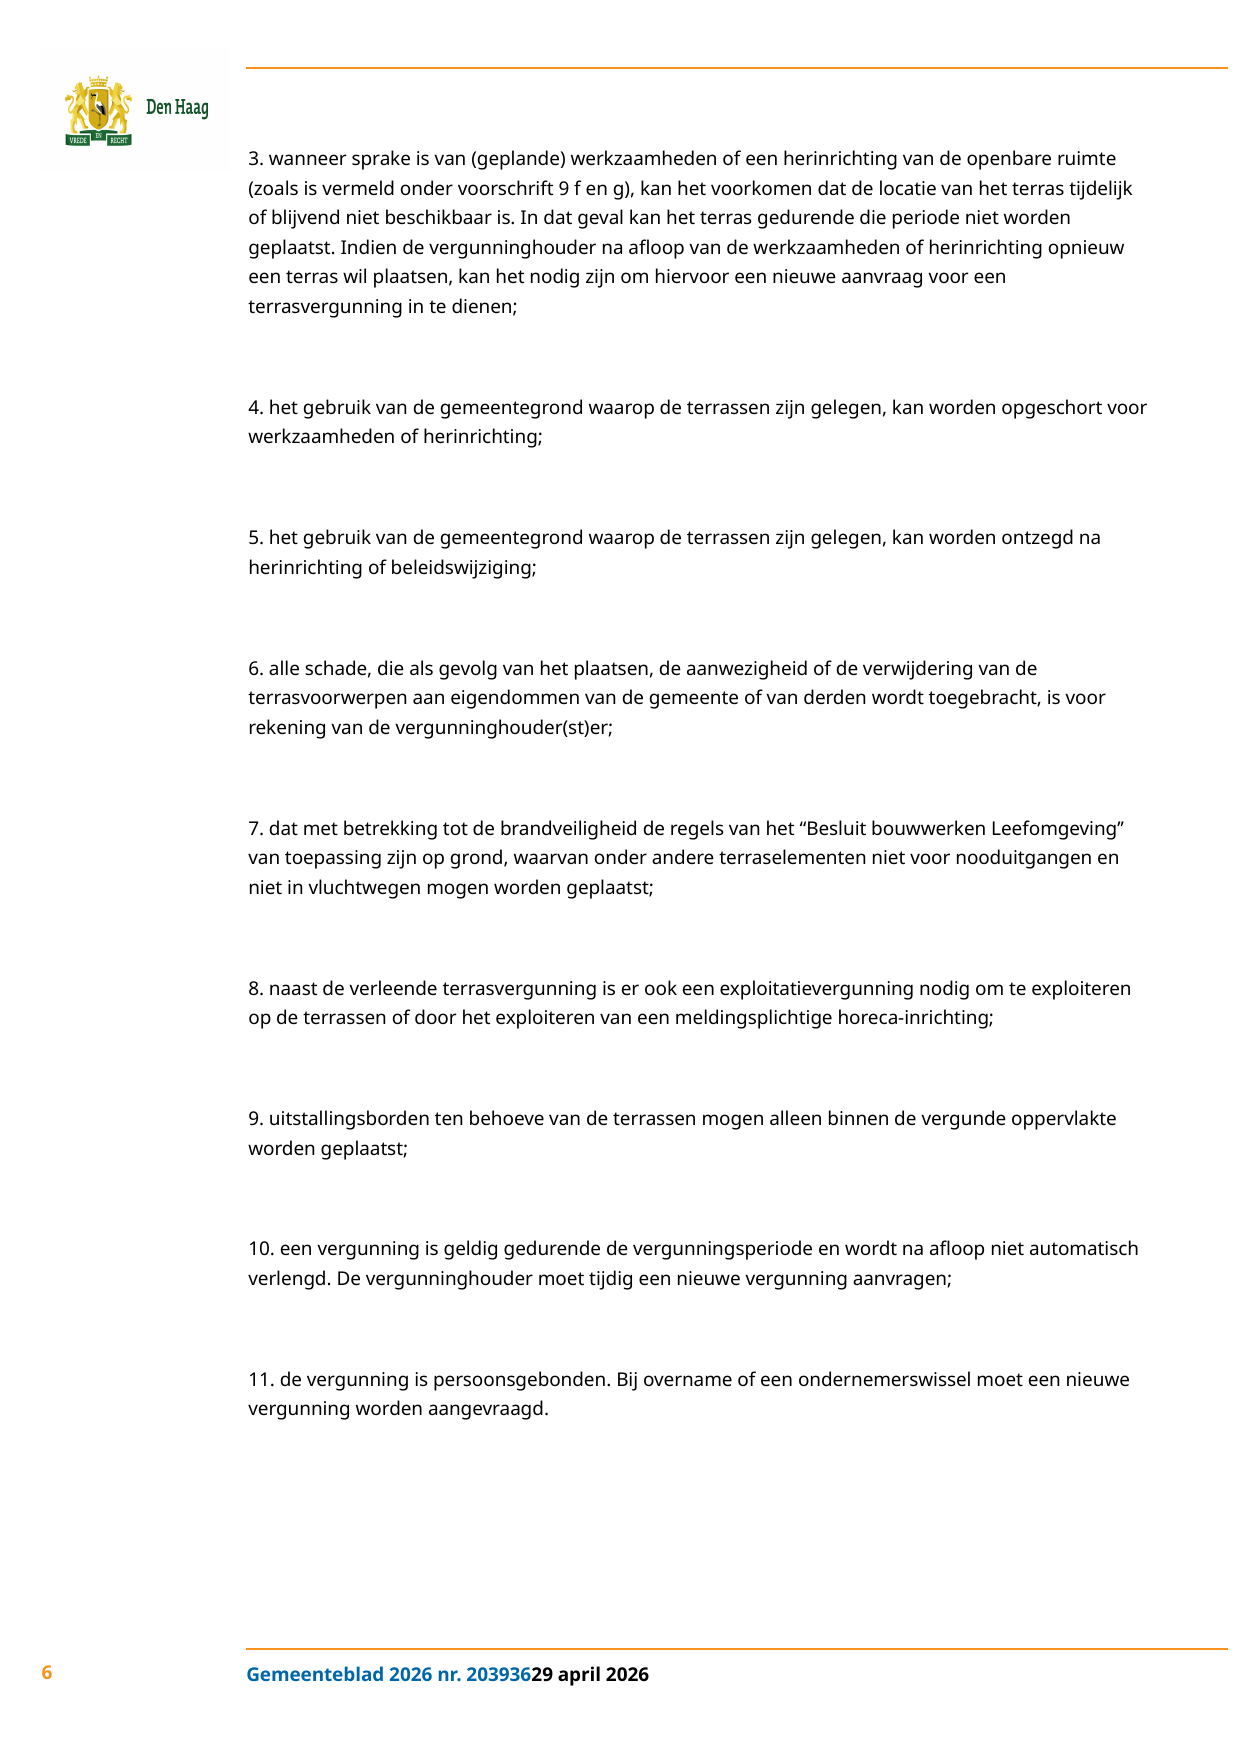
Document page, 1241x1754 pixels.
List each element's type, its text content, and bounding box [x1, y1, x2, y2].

picture [41, 47, 231, 172]
text 9. uitstallingsborden ten behoeve van de terrassen mogen alleen binnen de vergunde oppervlakte worden geplaatst; [248, 1105, 1152, 1161]
text 5. het gebruik van de gemeentegrond waarop de terrassen zijn gelegen, kan worden ontzegd na herinrichting of beleidswijziging; [248, 524, 1152, 580]
text 8. naast de verleende terrasvergunning is er ook een exploitatievergunning nodig om te exploiteren op de terrassen of door het exploiteren van een meldingsplichtige horeca-inrichting; [248, 975, 1152, 1030]
text 10. een vergunning is geldig gedurende de vergunningsperiode en wordt na afloop niet automatisch verlengd. De vergunninghouder moet tijdig een nieuwe vergunning aanvragen; [248, 1236, 1152, 1291]
text 3. wanneer sprake is van (geplande) werkzaamheden of een herinrichting van de openbare ruimte (zoals is vermeld onder voorschrift 9 f en g), kan het voorkomen dat de locatie van het terras tijdelijk of blijvend niet beschikbaar is. In dat geval kan het terras gedurende die periode niet worden geplaatst. Indien de vergunninghouder na afloop van de werkzaamheden of herinrichting opnieuw een terras wil plaatsen, kan het nodig zijn om hiervoor een nieuwe aanvraag voor een terrasvergunning in te dienen; [248, 145, 1152, 319]
text 4. het gebruik van de gemeentegrond waarop de terrassen zijn gelegen, kan worden opgeschort voor werkzaamheden of herinrichting; [248, 394, 1152, 449]
text 7. dat met betrekking tot de brandveiligheid de regels van het “Besluit bouwwerken Leefomgeving’’ van toepassing zijn op grond, waarvan onder andere terraselementen niet voor nooduitgangen en niet in vluchtwegen mogen worden geplaatst; [248, 815, 1152, 900]
text 6. alle schade, die als gevolg van het plaatsen, de aanwezigheid of de verwijdering van de terrasvoorwerpen aan eigendommen van de gemeente of van derden wordt toegebracht, is voor rekening van de vergunninghouder(st)er; [248, 655, 1152, 740]
text 11. de vergunning is persoonsgebonden. Bij overname of een ondernemerswissel moet een nieuwe vergunning worden aangevraagd. [248, 1366, 1152, 1421]
